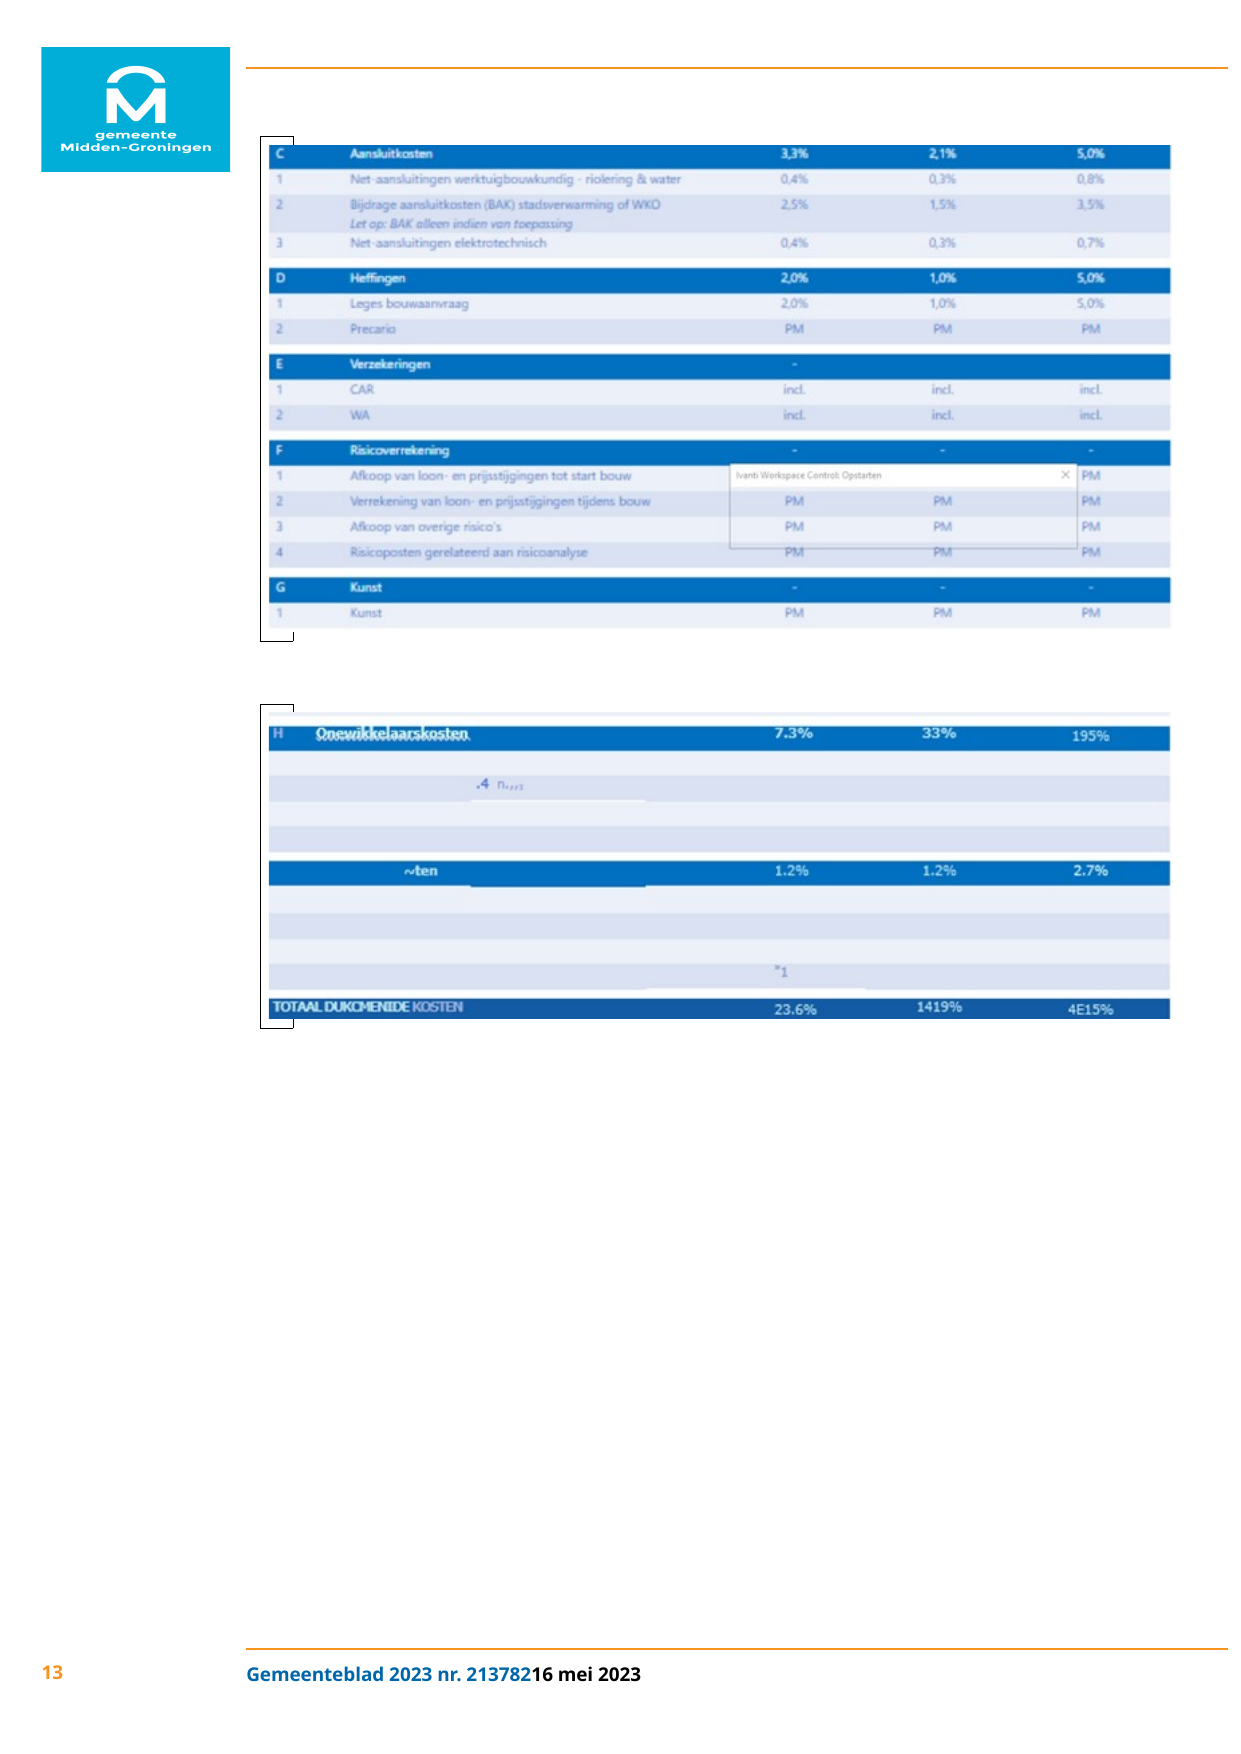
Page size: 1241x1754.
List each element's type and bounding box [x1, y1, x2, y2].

picture [268, 145, 1173, 632]
picture [107, 89, 165, 122]
picture [108, 66, 164, 82]
picture [268, 712, 1173, 1019]
picture [184, 146, 190, 153]
